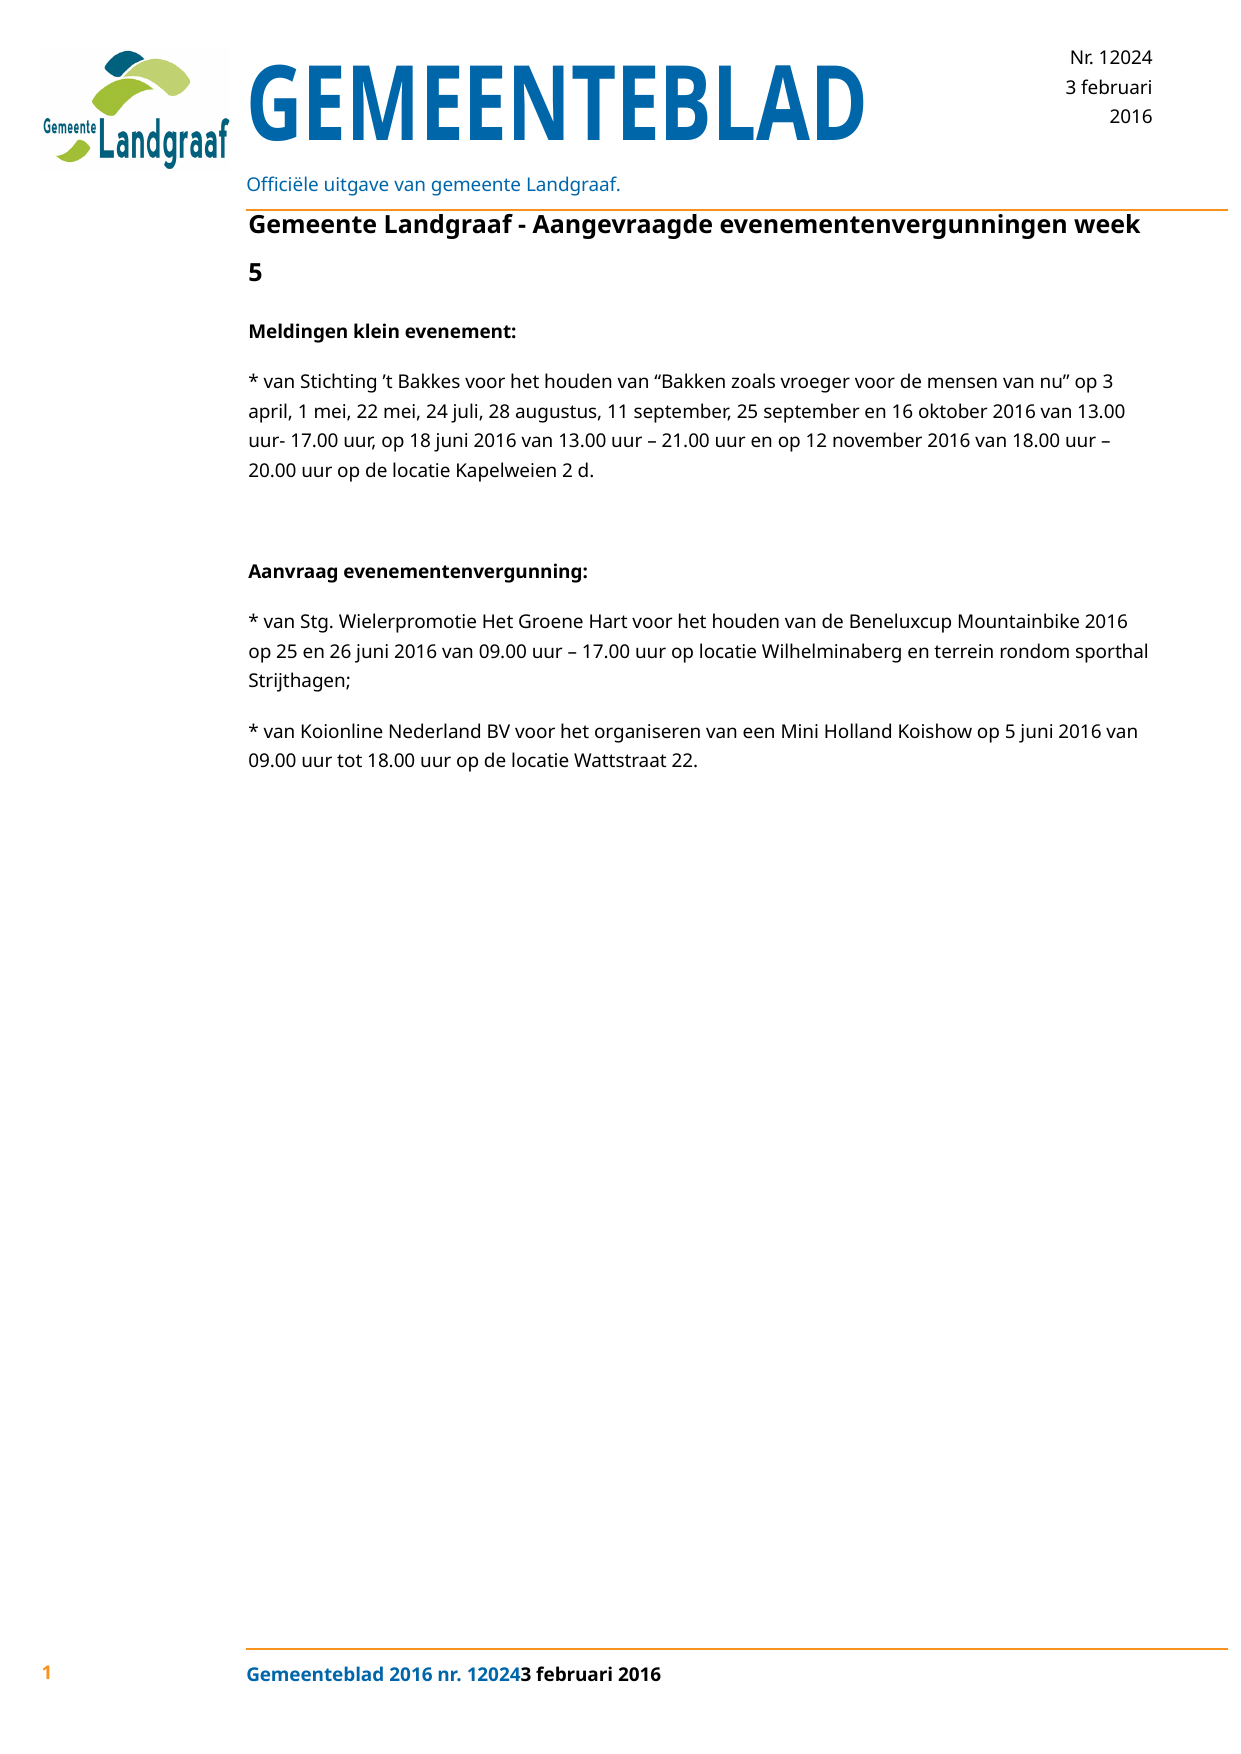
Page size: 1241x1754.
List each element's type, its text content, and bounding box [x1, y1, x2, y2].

picture [41, 47, 231, 172]
text Gemeente Landgraaf - Aangevraagde evenementenvergunningen week 5 [248, 211, 1152, 288]
text * van Stg. Wielerpromotie Het Groene Hart voor het houden van de Beneluxcup Mountainbike 2016 op 25 en 26 juni 2016 van 09.00 uur – 17.00 uur op locatie Wilhelminaberg en terrein rondom sporthal Strijthagen; [248, 608, 1152, 693]
text * van Stichting ’t Bakkes voor het houden van “Bakken zoals vroeger voor de mensen van nu” op 3 april, 1 mei, 22 mei, 24 juli, 28 augustus, 11 september, 25 september en 16 oktober 2016 van 13.00 uur- 17.00 uur, op 18 juni 2016 van 13.00 uur – 21.00 uur en op 12 november 2016 van 18.00 uur – 20.00 uur op de locatie Kapelweien 2 d. [248, 368, 1152, 483]
text Meldingen klein evenement: [248, 318, 1152, 344]
text Aanvraag evenementenvergunning: [248, 558, 1152, 584]
text * van Koionline Nederland BV voor het organiseren van een Mini Holland Koishow op 5 juni 2016 van 09.00 uur tot 18.00 uur op de locatie Wattstraat 22. [248, 718, 1152, 773]
